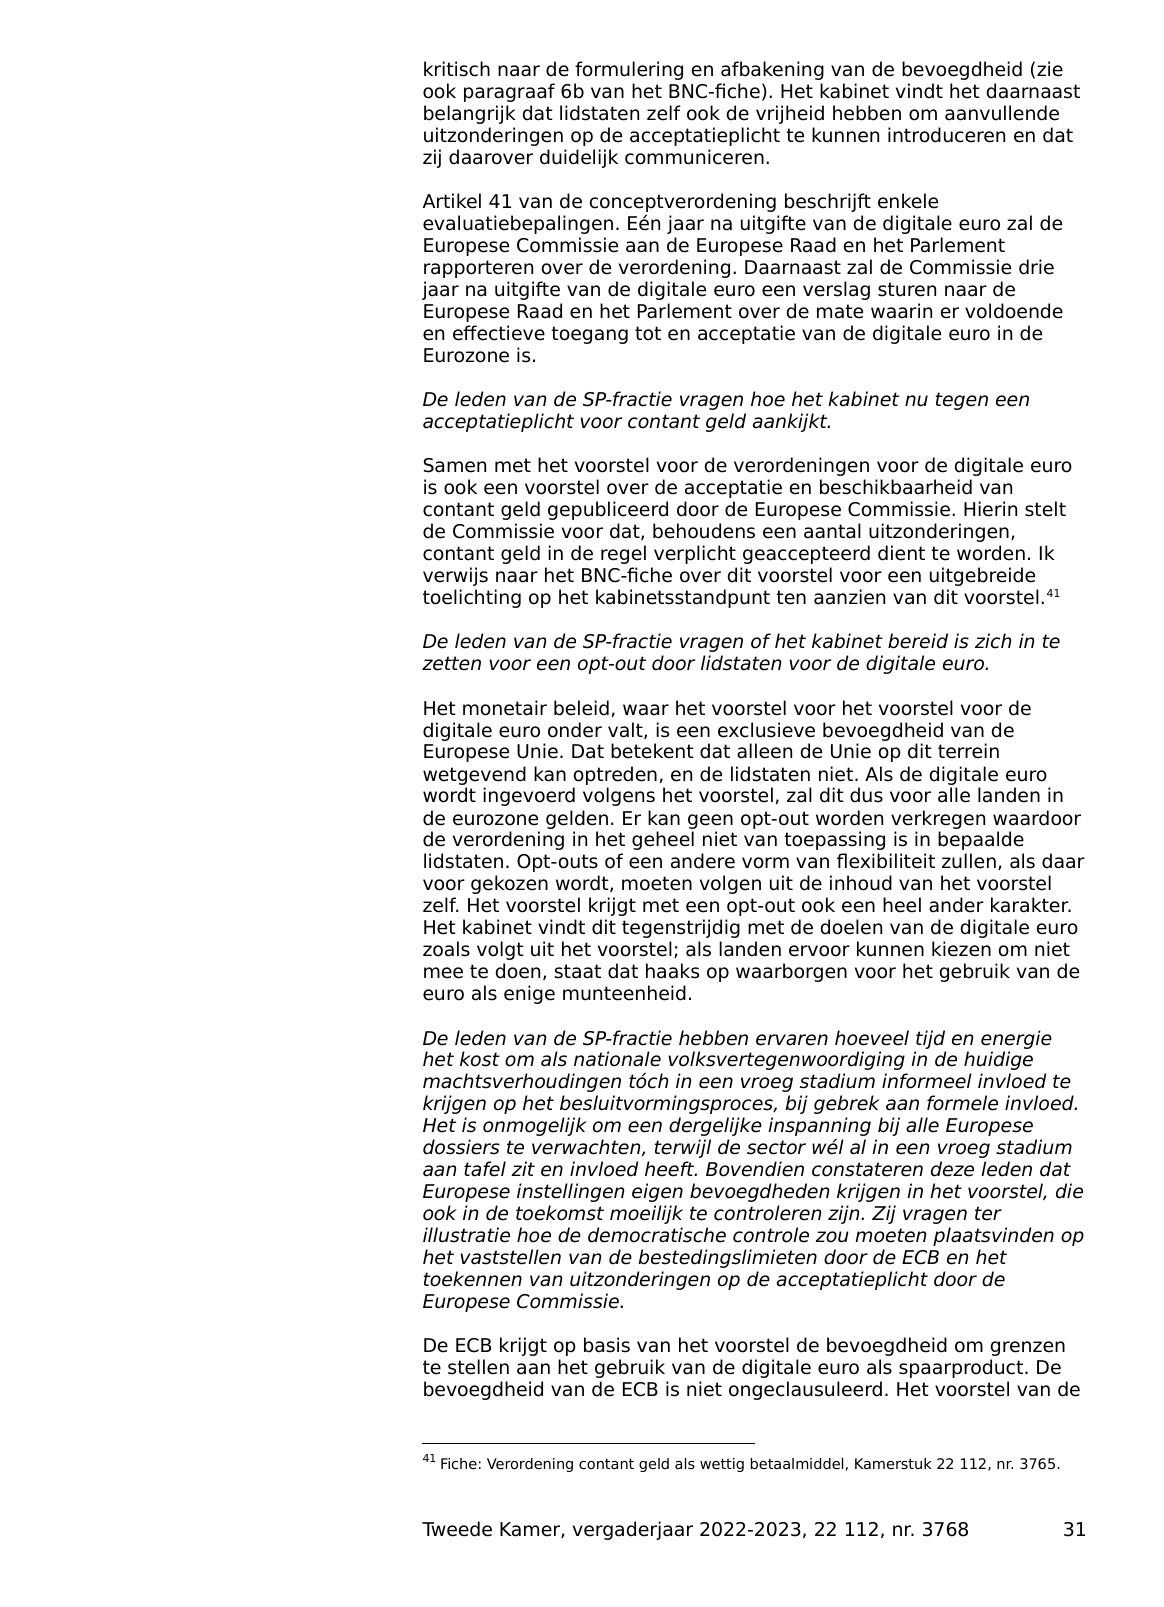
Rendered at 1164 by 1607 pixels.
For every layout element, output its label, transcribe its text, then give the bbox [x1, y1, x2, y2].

text De leden van de SP-fractie hebben ervaren hoeveel tijd en energie het kost om als nationale volksvertegenwoordiging in de huidige machtsverhoudingen tóch in een vroeg stadium informeel invloed te krijgen op het besluitvormingsproces, bij gebrek aan formele invloed. Het is onmogelijk om een dergelijke inspanning bij alle Europese dossiers te verwachten, terwijl de sector wél al in een vroeg stadium aan tafel zit en invloed heeft. Bovendien constateren deze leden dat Europese instellingen eigen bevoegdheden krijgen in het voorstel, die ook in de toekomst moeilijk te controleren zijn. Zij vragen ter illustratie hoe de democratische controle zou moeten plaatsvinden op het vaststellen van de bestedingslimieten door de ECB en het toekennen van uitzonderingen op de acceptatieplicht door de Europese Commissie. [422, 1027, 1087, 1313]
text De leden van de SP-fractie vragen of het kabinet bereid is zich in te zetten voor een opt-out door lidstaten voor de digitale euro. [422, 631, 1087, 675]
text Het monetair beleid, waar het voorstel voor het voorstel voor de digitale euro onder valt, is een exclusieve bevoegdheid van de Europese Unie. Dat betekent dat alleen de Unie op dit terrein wetgevend kan optreden, en de lidstaten niet. Als de digitale euro wordt ingevoerd volgens het voorstel, zal dit dus voor alle landen in de eurozone gelden. Er kan geen opt-out worden verkregen waardoor de verordening in het geheel niet van toepassing is in bepaalde lidstaten. Opt-outs of een andere vorm van flexibiliteit zullen, als daar voor gekozen wordt, moeten volgen uit de inhoud van het voorstel zelf. Het voorstel krijgt met een opt-out ook een heel ander karakter. Het kabinet vindt dit tegenstrijdig met de doelen van de digitale euro zoals volgt uit het voorstel; als landen ervoor kunnen kiezen om niet mee te doen, staat dat haaks op waarborgen voor het gebruik van de euro als enige munteenheid. [422, 697, 1087, 1005]
text De leden van de SP-fractie vragen hoe het kabinet nu tegen een acceptatieplicht voor contant geld aankijkt. [422, 389, 1087, 433]
text kritisch naar de formulering en afbakening van de bevoegdheid (zie ook paragraaf 6b van het BNC-fiche). Het kabinet vindt het daarnaast belangrijk dat lidstaten zelf ook de vrijheid hebben om aanvullende uitzonderingen op de acceptatieplicht te kunnen introduceren en dat zij daarover duidelijk communiceren. [422, 59, 1087, 169]
text De ECB krijgt op basis van het voorstel de bevoegdheid om grenzen te stellen aan het gebruik van de digitale euro als spaarproduct. De bevoegdheid van de ECB is niet ongeclausuleerd. Het voorstel van de [422, 1335, 1087, 1401]
text Artikel 41 van de conceptverordening beschrijft enkele evaluatiebepalingen. Eén jaar na uitgifte van de digitale euro zal de Europese Commissie aan de Europese Raad en het Parlement rapporteren over de verordening. Daarnaast zal de Commissie drie jaar na uitgifte van de digitale euro een verslag sturen naar de Europese Raad en het Parlement over de mate waarin er voldoende en effectieve toegang tot en acceptatie van de digitale euro in de Eurozone is. [422, 191, 1087, 367]
text Samen met het voorstel voor de verordeningen voor de digitale euro is ook een voorstel over de acceptatie en beschikbaarheid van contant geld gepubliceerd door de Europese Commissie. Hierin stelt de Commissie voor dat, behoudens een aantal uitzonderingen, contant geld in de regel verplicht geaccepteerd dient te worden. Ik verwijs naar het BNC-fiche over dit voorstel voor een uitgebreide toelichting op het kabinetsstandpunt ten aanzien van dit voorstel. [422, 455, 1087, 609]
text Fiche: Verordening contant geld als wettig betaalmiddel, Kamerstuk 22 112, nr. 3765. [422, 1452, 1087, 1474]
